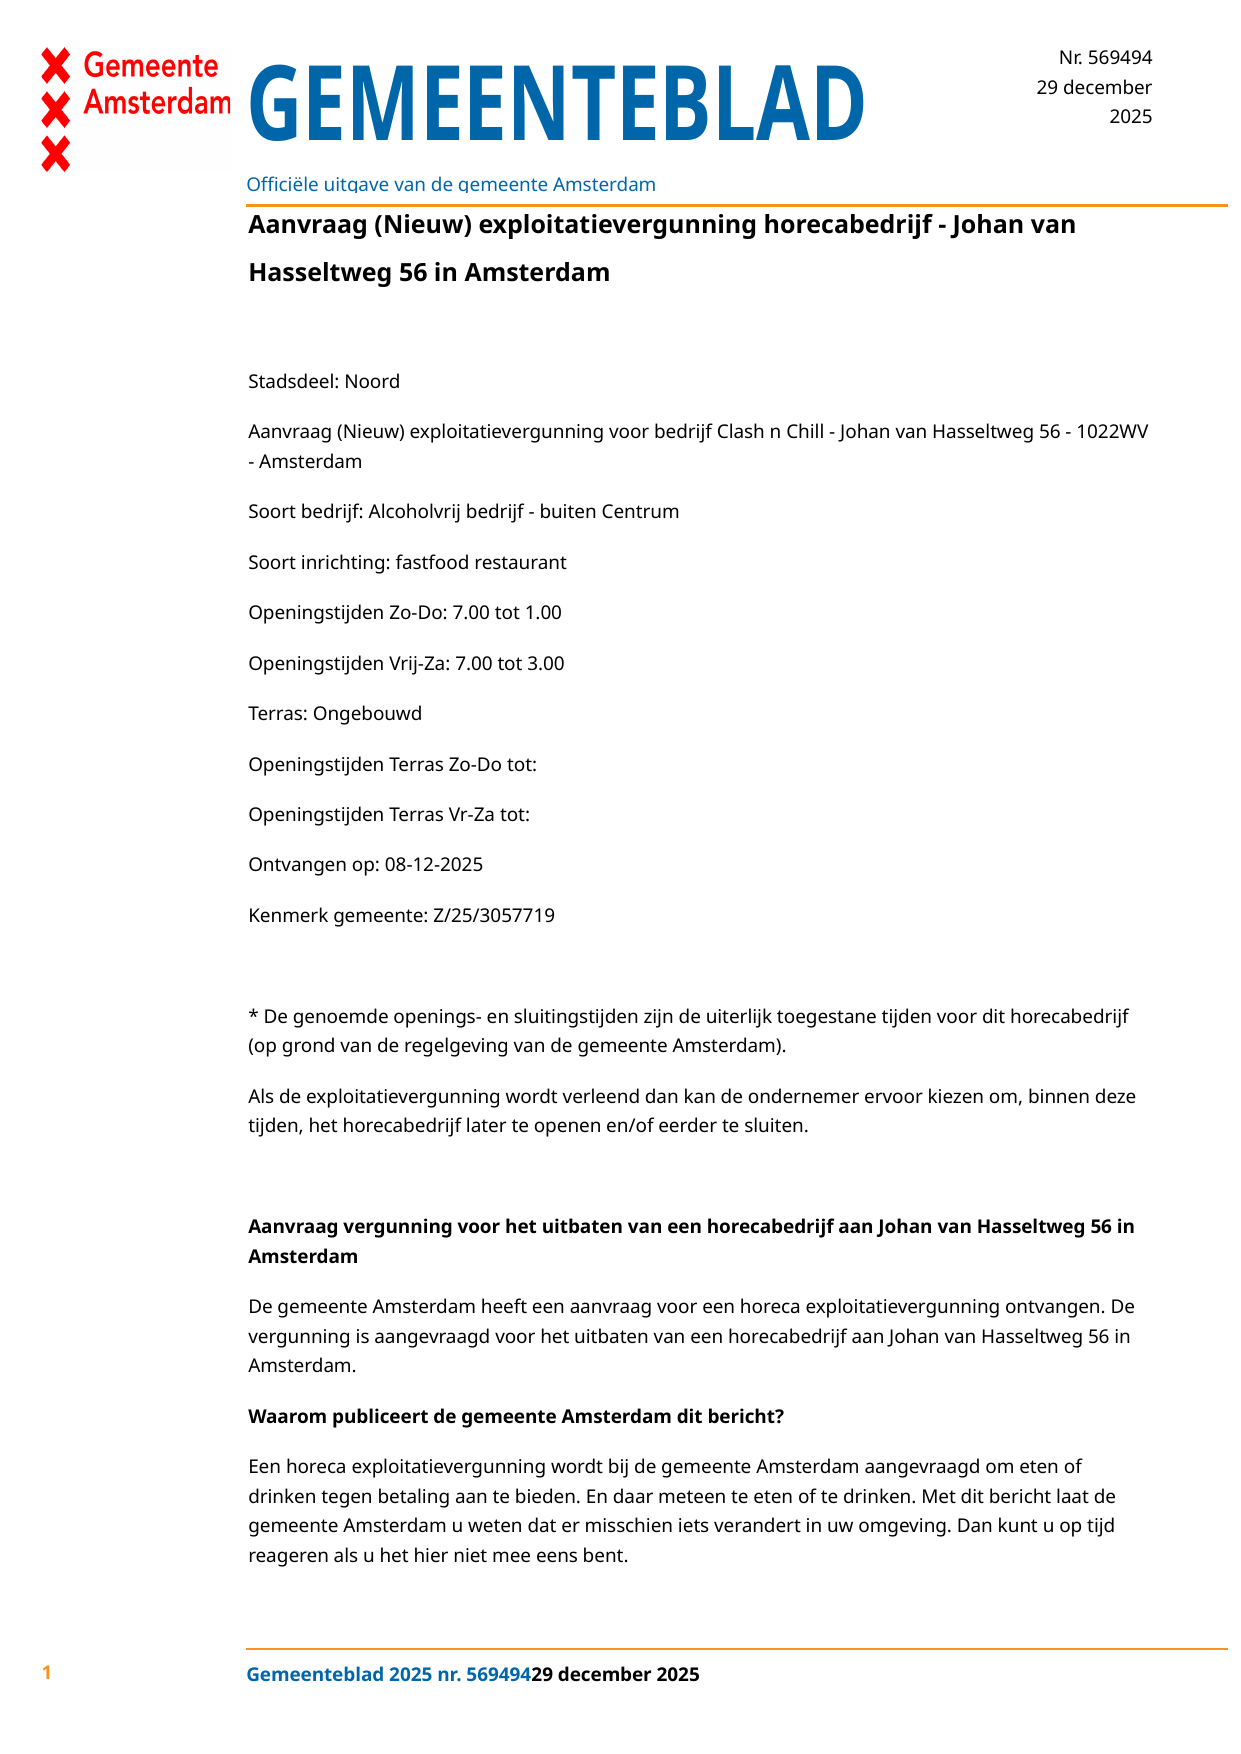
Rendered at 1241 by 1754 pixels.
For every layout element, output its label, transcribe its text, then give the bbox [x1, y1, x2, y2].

text De gemeente Amsterdam heeft een aanvraag voor een horeca exploitatievergunning ontvangen. De vergunning is aangevraagd voor het uitbaten van een horecabedrijf aan Johan van Hasseltweg 56 in Amsterdam. [248, 1293, 1152, 1378]
text Waarom publiceert de gemeente Amsterdam dit bericht? [248, 1403, 1152, 1429]
text * De genoemde openings- en sluitingstijden zijn de uiterlijk toegestane tijden voor dit horecabedrijf (op grond van de regelgeving van de gemeente Amsterdam). [248, 1003, 1152, 1058]
picture [41, 47, 231, 172]
text Openingstijden Vrij-Za: 7.00 tot 3.00 [248, 650, 1152, 676]
text Als de exploitatievergunning wordt verleend dan kan de ondernemer ervoor kiezen om, binnen deze tijden, het horecabedrijf later te openen en/of eerder te sluiten. [248, 1083, 1152, 1138]
text Een horeca exploitatievergunning wordt bij de gemeente Amsterdam aangevraagd om eten of drinken tegen betaling aan te bieden. En daar meteen te eten of te drinken. Met dit bericht laat de gemeente Amsterdam u weten dat er misschien iets verandert in uw omgeving. Dan kunt u op tijd reageren als u het hier niet mee eens bent. [248, 1453, 1152, 1568]
text Kenmerk gemeente: Z/25/3057719 [248, 902, 1152, 928]
text Openingstijden Zo-Do: 7.00 tot 1.00 [248, 599, 1152, 625]
text Openingstijden Terras Vr-Za tot: [248, 801, 1152, 827]
text Terras: Ongebouwd [248, 700, 1152, 726]
text Stadsdeel: Noord [248, 368, 1152, 394]
text Soort inrichting: fastfood restaurant [248, 549, 1152, 575]
text Aanvraag (Nieuw) exploitatievergunning horecabedrijf - Johan van Hasseltweg 56 in Amsterdam [248, 207, 1152, 288]
text Aanvraag vergunning voor het uitbaten van een horecabedrijf aan Johan van Hasseltweg 56 in Amsterdam [248, 1213, 1152, 1269]
text Soort bedrijf: Alcoholvrij bedrijf - buiten Centrum [248, 499, 1152, 524]
text Ontvangen op: 08-12-2025 [248, 852, 1152, 877]
text Openingstijden Terras Zo-Do tot: [248, 751, 1152, 777]
text Aanvraag (Nieuw) exploitatievergunning voor bedrijf Clash n Chill - Johan van Hasseltweg 56 - 1022WV - Amsterdam [248, 419, 1152, 474]
